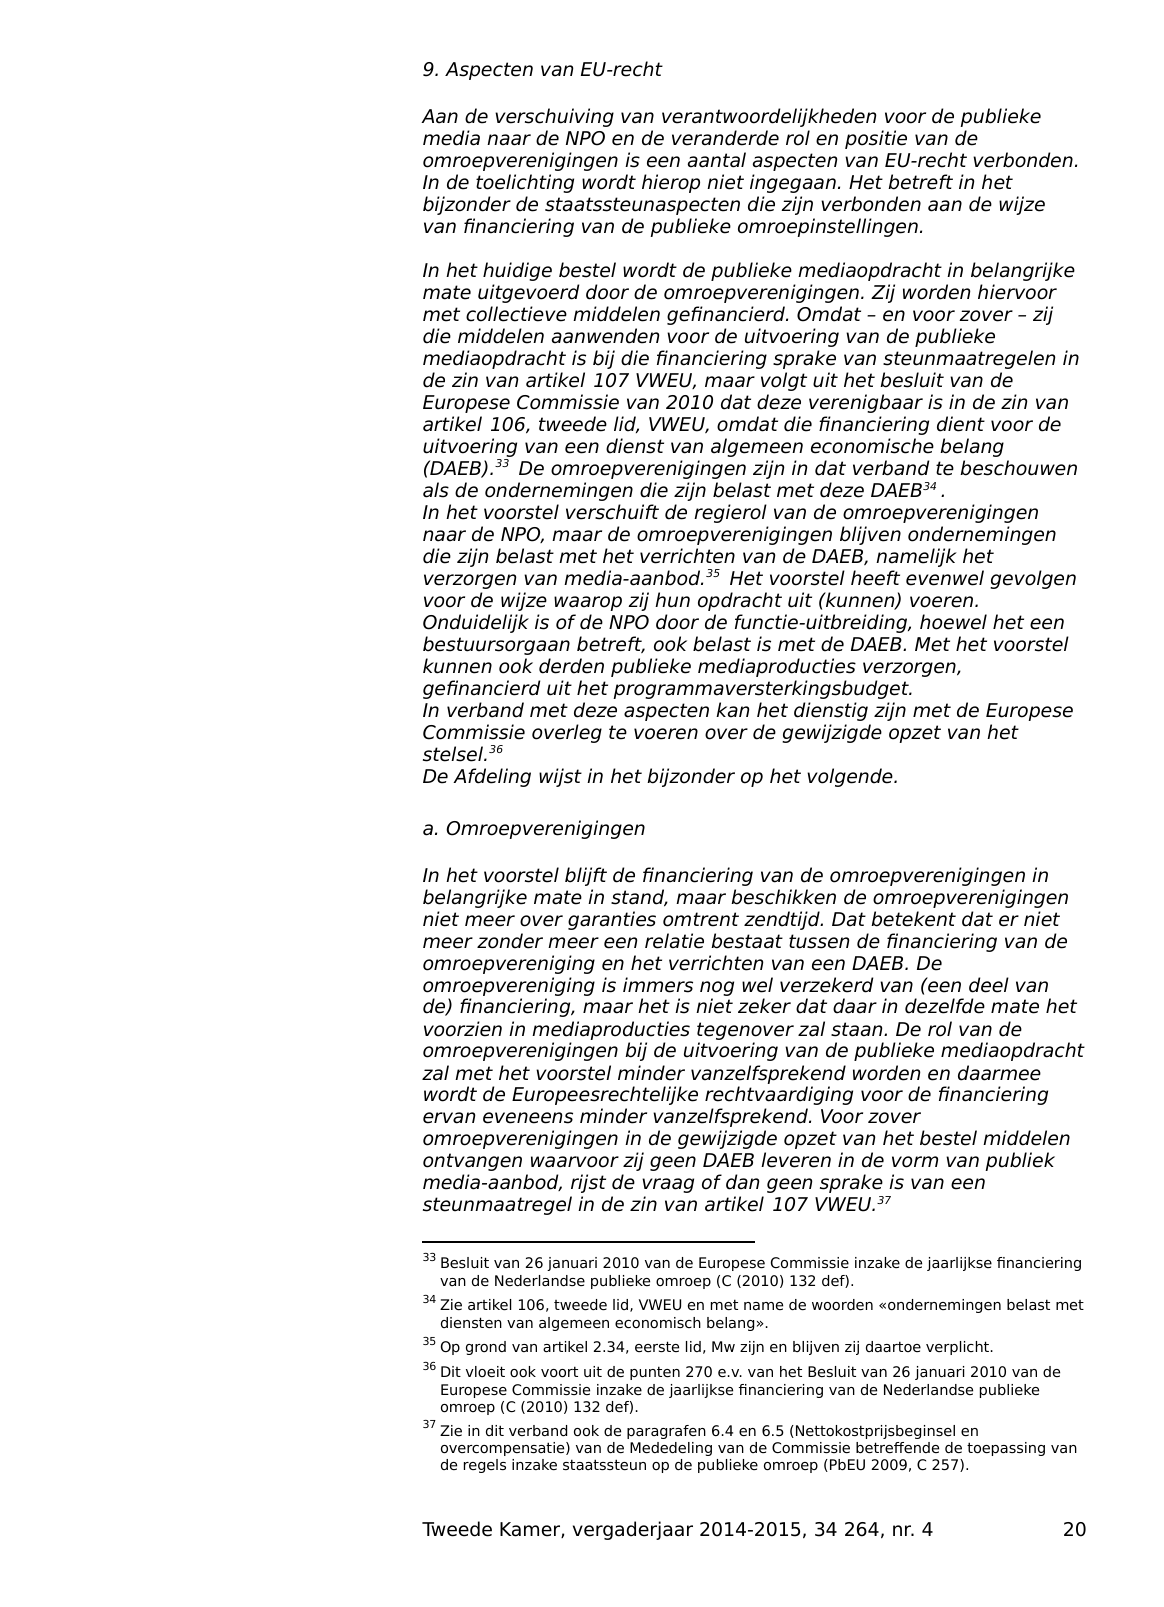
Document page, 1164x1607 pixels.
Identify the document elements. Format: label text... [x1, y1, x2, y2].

text Zie in dit verband ook de paragrafen 6.4 en 6.5 (Nettokostprijsbeginsel en overcompensatie) van de Mededeling van de Commissie betreffende de toepassing van de regels inzake staatssteun op de publieke omroep (PbEU 2009, C 257). [422, 1418, 1087, 1474]
text In het voorstel verschuift de regierol van de omroepverenigingen naar de NPO, maar de omroepverenigingen blijven ondernemingen die zijn belast met het verrichten van de DAEB, namelijk het verzorgen van media-aanbod. Het voorstel heeft evenwel gevolgen voor de wijze waarop zij hun opdracht uit (kunnen) voeren. Onduidelijk is of de NPO door de functie-uitbreiding, hoewel het een bestuursorgaan betreft, ook belast is met de DAEB. Met het voorstel kunnen ook derden publieke mediaproducties verzorgen, gefinancierd uit het programmaversterkingsbudget. [422, 502, 1087, 700]
text Op grond van artikel 2.34, eerste lid, Mw zijn en blijven zij daartoe verplicht. [422, 1335, 1087, 1357]
text Dit vloeit ook voort uit de punten 270 e.v. van het Besluit van 26 januari 2010 van de Europese Commissie inzake de jaarlijkse financiering van de Nederlandse publieke omroep (C (2010) 132 def). [422, 1360, 1087, 1416]
text Zie artikel 106, tweede lid, VWEU en met name de woorden «ondernemingen belast met diensten van algemeen economisch belang». [422, 1293, 1087, 1332]
text In verband met deze aspecten kan het dienstig zijn met de Europese Commissie overleg te voeren over de gewijzigde opzet van het stelsel. [422, 700, 1087, 766]
subtitle 9. Aspecten van EU-recht [422, 59, 1087, 81]
text In het voorstel blijft de financiering van de omroepverenigingen in belangrijke mate in stand, maar beschikken de omroepverenigingen niet meer over garanties omtrent zendtijd. Dat betekent dat er niet meer zonder meer een relatie bestaat tussen de financiering van de omroepvereniging en het verrichten van een DAEB. De omroepvereniging is immers nog wel verzekerd van (een deel van de) financiering, maar het is niet zeker dat daar in dezelfde mate het voorzien in mediaproducties tegenover zal staan. De rol van de omroepverenigingen bij de uitvoering van de publieke mediaopdracht zal met het voorstel minder vanzelfsprekend worden en daarmee wordt de Europeesrechtelijke rechtvaardiging voor de financiering ervan eveneens minder vanzelfsprekend. Voor zover omroepverenigingen in de gewijzigde opzet van het bestel middelen ontvangen waarvoor zij geen DAEB leveren in de vorm van publiek media-aanbod, rijst de vraag of dan geen sprake is van een steunmaatregel in de zin van artikel 107 VWEU. [422, 864, 1087, 1216]
subtitle a. Omroepverenigingen [422, 818, 1087, 839]
text De Afdeling wijst in het bijzonder op het volgende. [422, 766, 1087, 788]
text Aan de verschuiving van verantwoordelijkheden voor de publieke media naar de NPO en de veranderde rol en positie van de omroepverenigingen is een aantal aspecten van EU-recht verbonden. In de toelichting wordt hierop niet ingegaan. Het betreft in het bijzonder de staatssteunaspecten die zijn verbonden aan de wijze van financiering van de publieke omroepinstellingen. [422, 106, 1087, 238]
text In het huidige bestel wordt de publieke mediaopdracht in belangrijke mate uitgevoerd door de omroepverenigingen. Zij worden hiervoor met collectieve middelen gefinancierd. Omdat – en voor zover – zij die middelen aanwenden voor de uitvoering van de publieke mediaopdracht is bij die financiering sprake van steunmaatregelen in de zin van artikel 107 VWEU, maar volgt uit het besluit van de Europese Commissie van 2010 dat deze verenigbaar is in de zin van artikel 106, tweede lid, VWEU, omdat die financiering dient voor de uitvoering van een dienst van algemeen economische belang (DAEB). De omroepverenigingen zijn in dat verband te beschouwen als de ondernemingen die zijn belast met deze DAEB. [422, 260, 1087, 502]
text Besluit van 26 januari 2010 van de Europese Commissie inzake de jaarlijkse financiering van de Nederlandse publieke omroep (C (2010) 132 def). [422, 1251, 1087, 1290]
